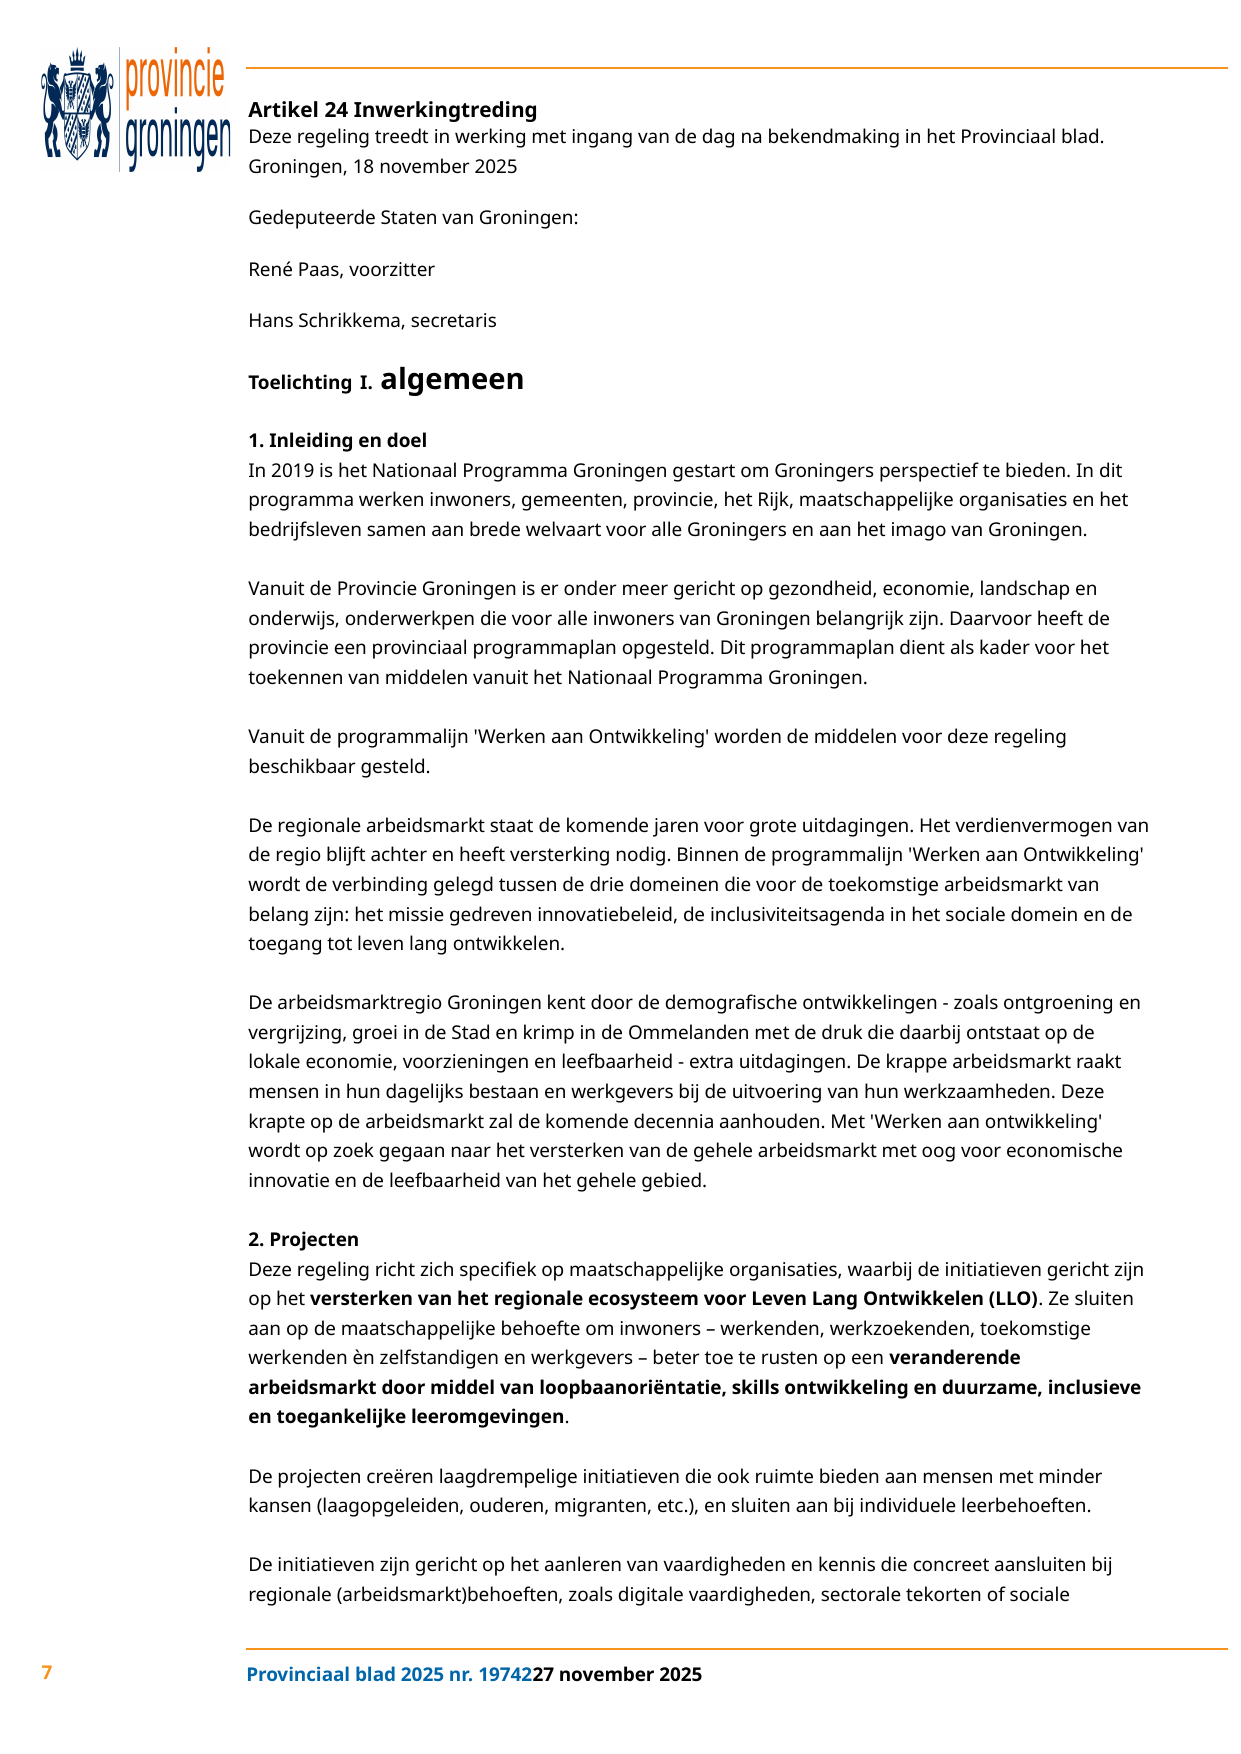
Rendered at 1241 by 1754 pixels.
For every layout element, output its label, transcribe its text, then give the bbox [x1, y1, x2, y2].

picture [41, 47, 231, 172]
text De arbeidsmarktregio Groningen kent door de demografische ontwikkelingen - zoals ontgroening en vergrijzing, groei in de Stad en krimp in de Ommelanden met de druk die daarbij ontstaat op de lokale economie, voorzieningen en leefbaarheid - extra uitdagingen. De krappe arbeidsmarkt raakt mensen in hun dagelijks bestaan en werkgevers bij de uitvoering van hun werkzaamheden. Deze krapte op de arbeidsmarkt zal de komende decennia aanhouden. Met 'Werken aan ontwikkeling' wordt op zoek gegaan naar het versterken van de gehele arbeidsmarkt met oog voor economische innovatie en de leefbaarheid van het gehele gebied. [248, 989, 1152, 1193]
text De initiatieven zijn gericht op het aanleren van vaardigheden en kennis die concreet aansluiten bij regionale (arbeidsmarkt)behoeften, zoals digitale vaardigheden, sectorale tekorten of sociale [248, 1552, 1152, 1607]
text René Paas, voorzitter [248, 256, 1152, 281]
text Hans Schrikkema, secretaris [248, 307, 1152, 333]
text De projecten creëren laagdrempelige initiatieven die ook ruimte bieden aan mensen met minder kansen (laagopgeleiden, ouderen, migranten, etc.), en sluiten aan bij individuele leerbehoeften. [248, 1463, 1152, 1518]
text Gedeputeerde Staten van Groningen: [248, 204, 1152, 230]
text 2. Projecten [248, 1226, 1152, 1252]
text De regionale arbeidsmarkt staat de komende jaren voor grote uitdagingen. Het verdienvermogen van de regio blijft achter en heeft versterking nodig. Binnen de programmalijn 'Werken aan Ontwikkeling' wordt de verbinding gelegd tussen de drie domeinen die voor de toekomstige arbeidsmarkt van belang zijn: het missie gedreven innovatiebeleid, de inclusiviteitsagenda in het sociale domein en de toegang tot leven lang ontwikkelen. [248, 812, 1152, 956]
text Vanuit de programmalijn 'Werken aan Ontwikkeling' worden de middelen voor deze regeling beschikbaar gesteld. [248, 723, 1152, 779]
text In 2019 is het Nationaal Programma Groningen gestart om Groningers perspectief te bieden. In dit programma werken inwoners, gemeenten, provincie, het Rijk, maatschappelijke organisaties en het bedrijfsleven samen aan brede welvaart voor alle Groningers en aan het imago van Groningen. [248, 457, 1152, 542]
text Deze regeling richt zich specifiek op maatschappelijke organisaties, waarbij de initiatieven gericht zijn op het versterken van het regionale ecosysteem voor Leven Lang Ontwikkelen (LLO). Ze sluiten aan op de maatschappelijke behoefte om inwoners – werkenden, werkzoekenden, toekomstige werkenden èn zelfstandigen en werkgevers – beter toe te rusten op een veranderende arbeidsmarkt door middel van loopbaanoriëntatie, skills ontwikkeling en duurzame, inclusieve en toegankelijke leeromgevingen. [248, 1256, 1152, 1429]
text Vanuit de Provincie Groningen is er onder meer gericht op gezondheid, economie, landschap en onderwijs, onderwerkpen die voor alle inwoners van Groningen belangrijk zijn. Daarvoor heeft de provincie een provinciaal programmaplan opgesteld. Dit programmaplan dient als kader voor het toekennen van middelen vanuit het Nationaal Programma Groningen. [248, 575, 1152, 690]
text 1. Inleiding en doel [248, 427, 1152, 453]
text Toelichting I. algemeen [248, 359, 1152, 398]
text Artikel 24 Inwerkingtreding [248, 95, 1152, 123]
text Deze regeling treedt in werking met ingang van de dag na bekendmaking in het Provinciaal blad. [248, 123, 1152, 149]
text Groningen, 18 november 2025 [248, 153, 1152, 178]
